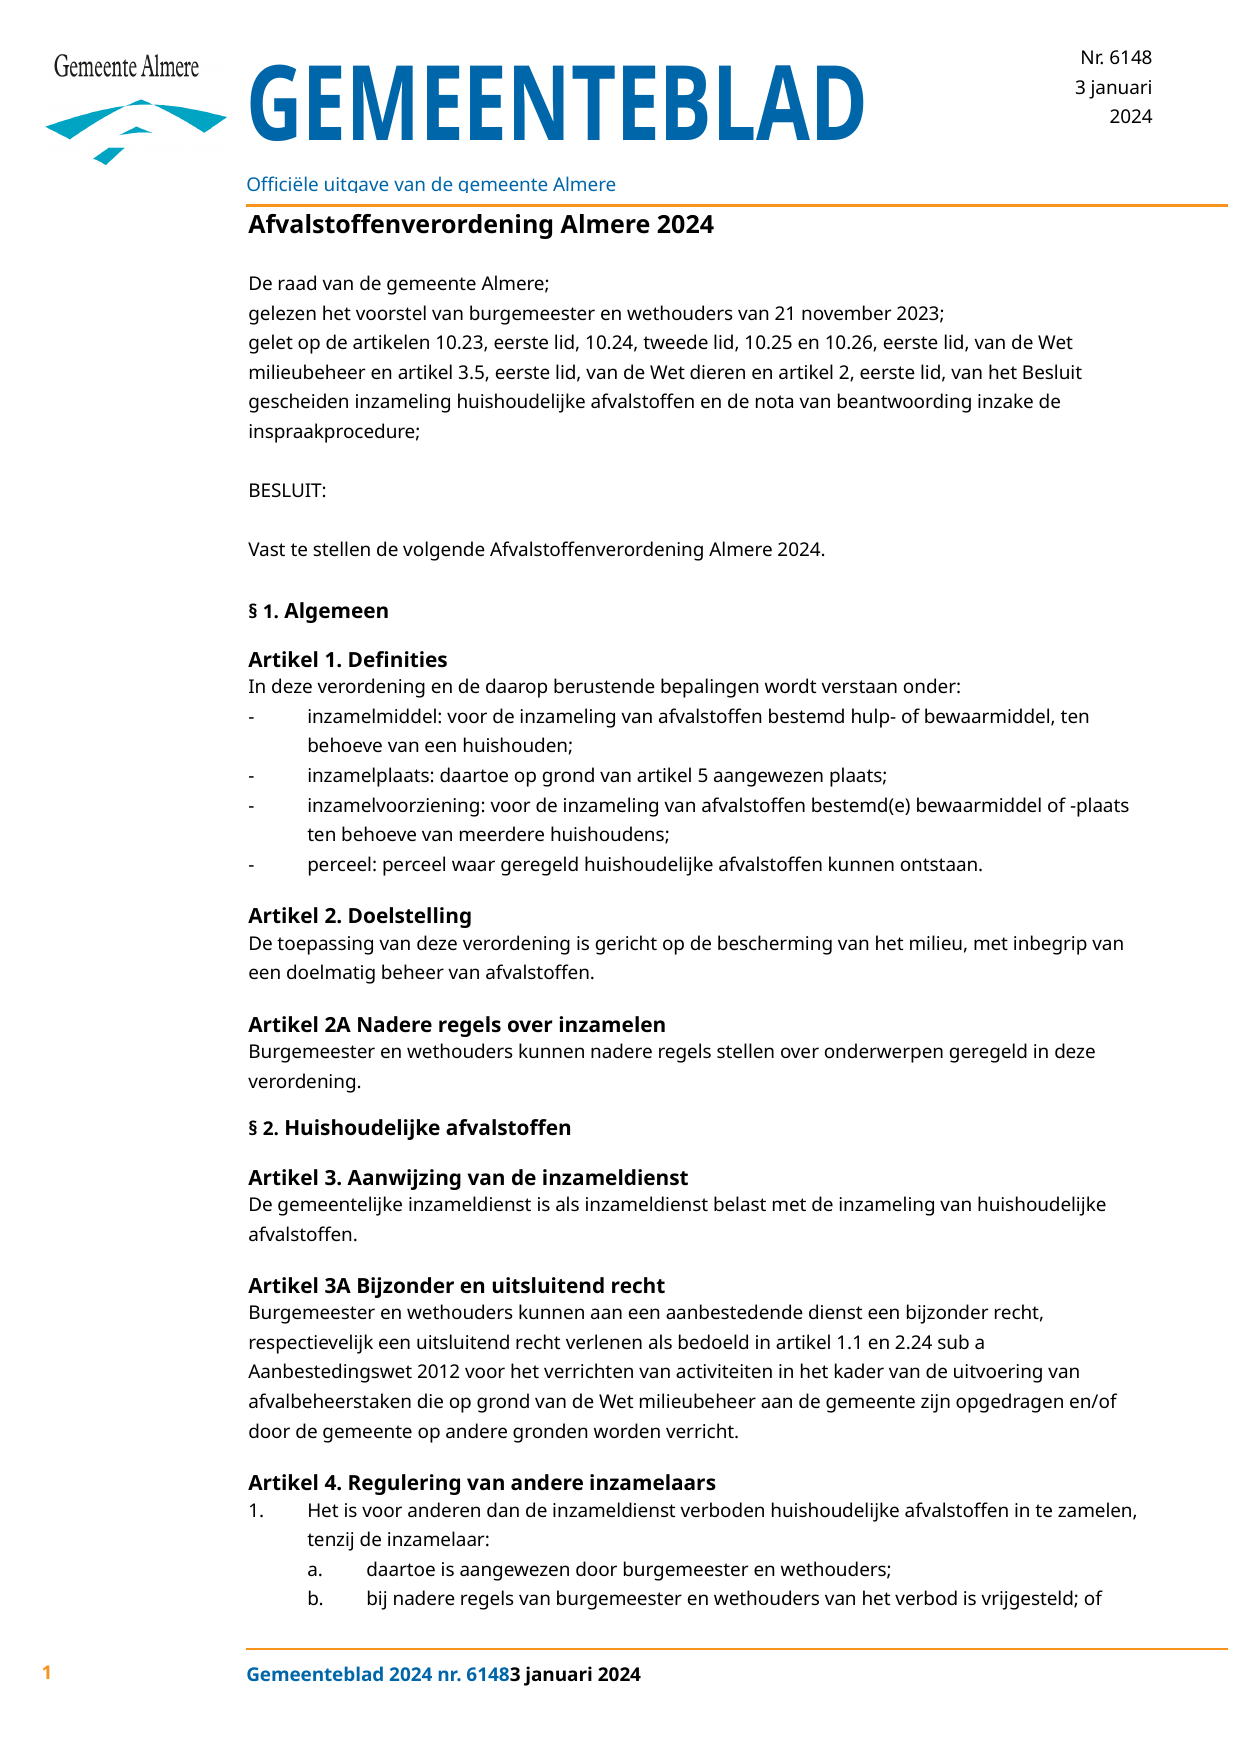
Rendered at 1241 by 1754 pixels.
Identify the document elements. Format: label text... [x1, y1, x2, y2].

text Burgemeester en wethouders kunnen aan een aanbestedende dienst een bijzonder recht, respectievelijk een uitsluitend recht verlenen als bedoeld in artikel 1.1 en 2.24 sub a Aanbestedingswet 2012 voor het verrichten van activiteiten in het kader van de uitvoering van afvalbeheerstaken die op grond van de Wet milieubeheer aan de gemeente zijn opgedragen en/of door de gemeente op andere gronden worden verricht. [248, 1299, 1152, 1444]
text De toepassing van deze verordening is gericht op de bescherming van het milieu, met inbegrip van een doelmatig beheer van afvalstoffen. [248, 930, 1152, 985]
text Artikel 2. Doelstelling [248, 901, 1152, 930]
list inzamelvoorziening: voor de inzameling van afvalstoffen bestemd(e) bewaarmiddel of -plaats ten behoeve van meerdere huishoudens; [248, 792, 1152, 847]
list bij nadere regels van burgemeester en wethouders van het verbod is vrijgesteld; of [307, 1586, 1152, 1611]
text § 1. Algemeen [248, 596, 1152, 624]
text De raad van de gemeente Almere; [248, 270, 1152, 296]
text In deze verordening en de daarop berustende bepalingen wordt verstaan onder: [248, 673, 1152, 699]
list daartoe is aangewezen door burgemeester en wethouders; [307, 1556, 1152, 1582]
text Burgemeester en wethouders kunnen nadere regels stellen over onderwerpen geregeld in deze verordening. [248, 1038, 1152, 1093]
text gelet op de artikelen 10.23, eerste lid, 10.24, tweede lid, 10.25 en 10.26, eerste lid, van de Wet milieubeheer en artikel 3.5, eerste lid, van de Wet dieren en artikel 2, eerste lid, van het Besluit gescheiden inzameling huishoudelijke afvalstoffen en de nota van beantwoording inzake de inspraakprocedure; [248, 329, 1152, 444]
list Het is voor anderen dan de inzameldienst verboden huishoudelijke afvalstoffen in te zamelen, tenzij de inzamelaar: [248, 1497, 1152, 1552]
text gelezen het voorstel van burgemeester en wethouders van 21 november 2023; [248, 300, 1152, 326]
text Artikel 3. Aanwijzing van de inzameldienst [248, 1163, 1152, 1191]
picture [41, 47, 231, 172]
list inzamelplaats: daartoe op grond van artikel 5 aangewezen plaats; [248, 762, 1152, 788]
text De gemeentelijke inzameldienst is als inzameldienst belast met de inzameling van huishoudelijke afvalstoffen. [248, 1191, 1152, 1246]
text Artikel 2A Nadere regels over inzamelen [248, 1010, 1152, 1038]
text Artikel 4. Regulering van andere inzamelaars [248, 1468, 1152, 1497]
list perceel: perceel waar geregeld huishoudelijke afvalstoffen kunnen ontstaan. [248, 851, 1152, 877]
text Afvalstoffenverordening Almere 2024 [248, 207, 1152, 241]
text Artikel 1. Definities [248, 645, 1152, 673]
text Artikel 3A Bijzonder en uitsluitend recht [248, 1271, 1152, 1299]
text Vast te stellen de volgende Afvalstoffenverordening Almere 2024. [248, 537, 1152, 562]
text BESLUIT: [248, 477, 1152, 503]
text § 2. Huishoudelijke afvalstoffen [248, 1113, 1152, 1142]
list inzamelmiddel: voor de inzameling van afvalstoffen bestemd hulp- of bewaarmiddel, ten behoeve van een huishouden; [248, 703, 1152, 758]
